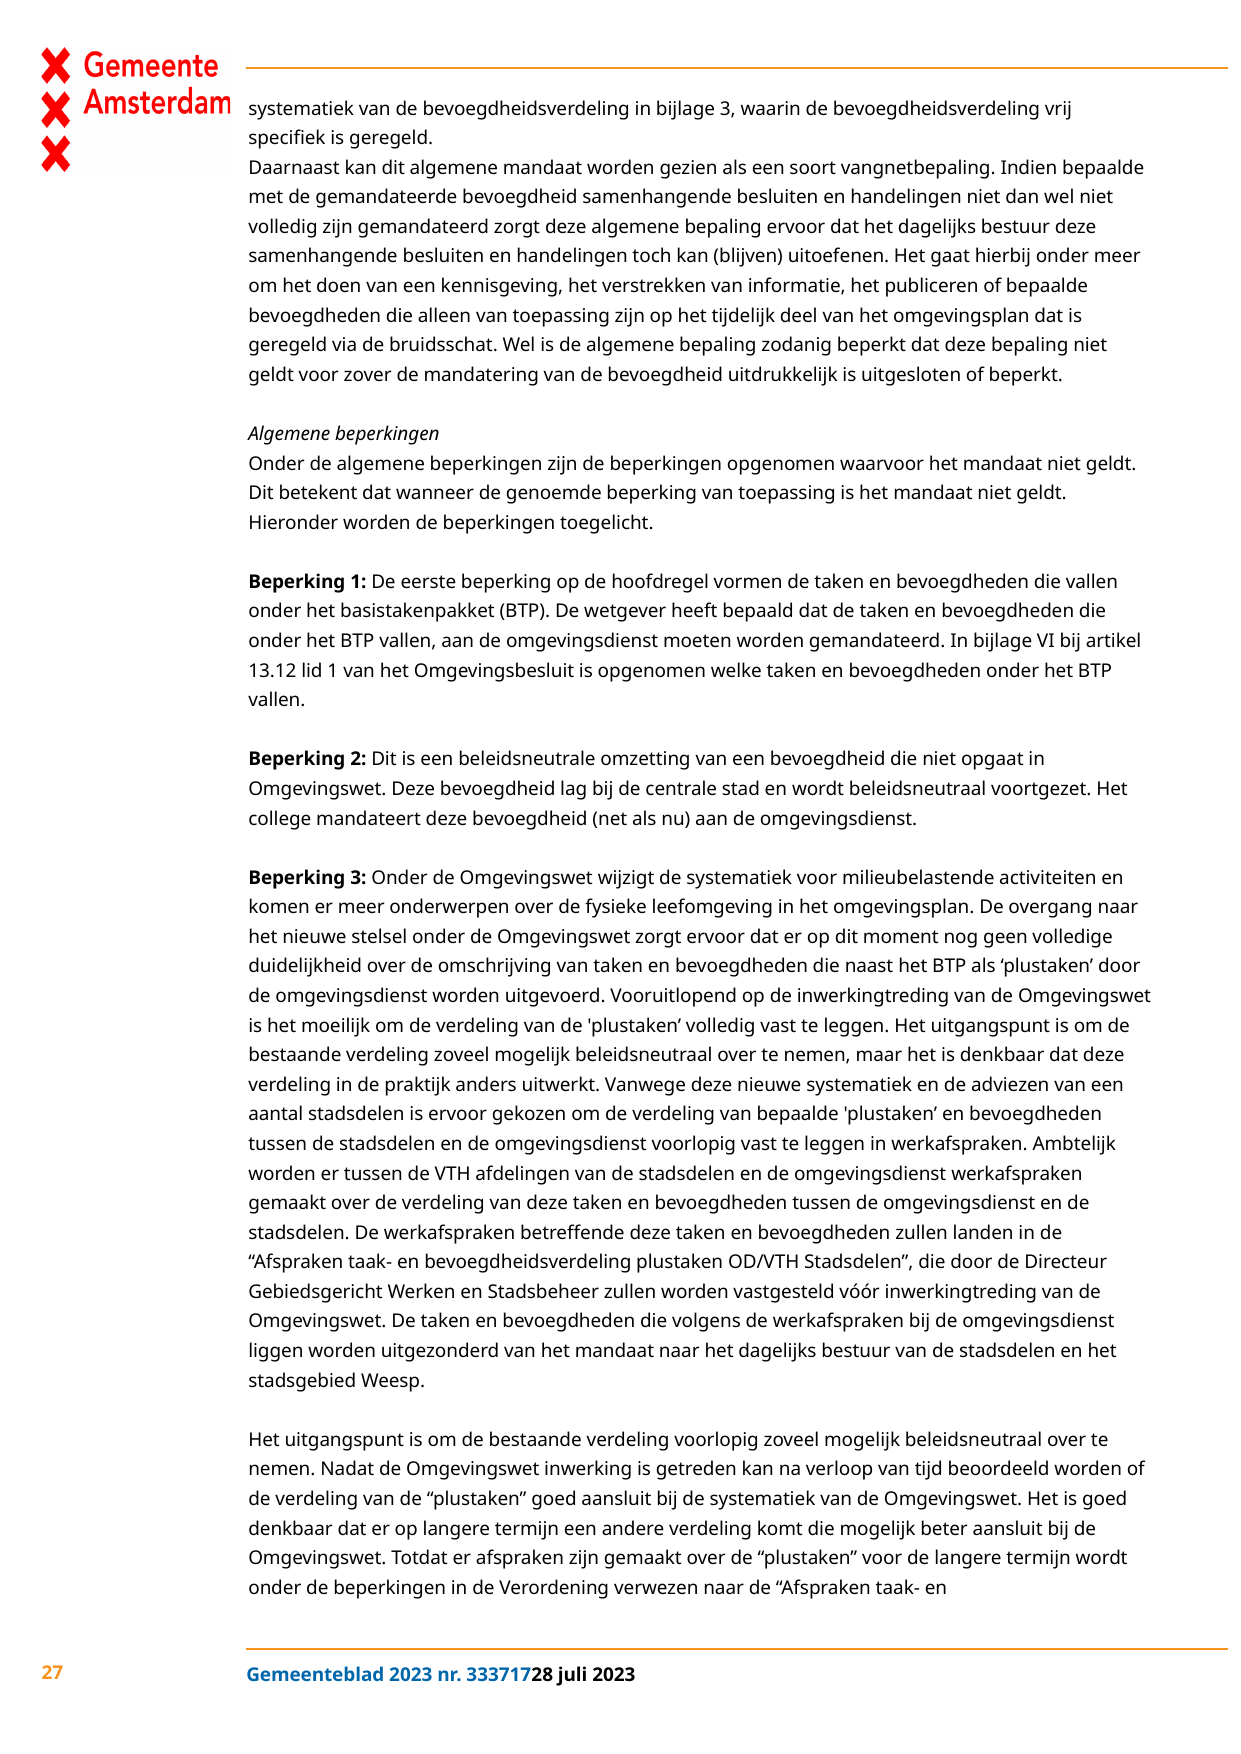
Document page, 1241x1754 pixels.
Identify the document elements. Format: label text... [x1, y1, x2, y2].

text Beperking 3: Onder de Omgevingswet wijzigt de systematiek voor milieubelastende activiteiten en komen er meer onderwerpen over de fysieke leefomgeving in het omgevingsplan. De overgang naar het nieuwe stelsel onder de Omgevingswet zorgt ervoor dat er op dit moment nog geen volledige duidelijkheid over de omschrijving van taken en bevoegdheden die naast het BTP als ‘plustaken’ door de omgevingsdienst worden uitgevoerd. Vooruitlopend op de inwerkingtreding van de Omgevingswet is het moeilijk om de verdeling van de 'plustaken’ volledig vast te leggen. Het uitgangspunt is om de bestaande verdeling zoveel mogelijk beleidsneutraal over te nemen, maar het is denkbaar dat deze verdeling in de praktijk anders uitwerkt. Vanwege deze nieuwe systematiek en de adviezen van een aantal stadsdelen is ervoor gekozen om de verdeling van bepaalde 'plustaken’ en bevoegdheden tussen de stadsdelen en de omgevingsdienst voorlopig vast te leggen in werkafspraken. Ambtelijk worden er tussen de VTH afdelingen van de stadsdelen en de omgevingsdienst werkafspraken gemaakt over de verdeling van deze taken en bevoegdheden tussen de omgevingsdienst en de stadsdelen. De werkafspraken betreffende deze taken en bevoegdheden zullen landen in de “Afspraken taak- en bevoegdheidsverdeling plustaken OD/VTH Stadsdelen”, die door de Directeur Gebiedsgericht Werken en Stadsbeheer zullen worden vastgesteld vóór inwerkingtreding van de Omgevingswet. De taken en bevoegdheden die volgens de werkafspraken bij de omgevingsdienst liggen worden uitgezonderd van het mandaat naar het dagelijks bestuur van de stadsdelen en het stadsgebied Weesp. [248, 864, 1152, 1393]
picture [41, 47, 231, 172]
text systematiek van de bevoegdheidsverdeling in bijlage 3, waarin de bevoegdheidsverdeling vrij specifiek is geregeld. [248, 95, 1152, 150]
text Beperking 2: Dit is een beleidsneutrale omzetting van een bevoegdheid die niet opgaat in Omgevingswet. Deze bevoegdheid lag bij de centrale stad en wordt beleidsneutraal voortgezet. Het college mandateert deze bevoegdheid (net als nu) aan de omgevingsdienst. [248, 746, 1152, 831]
text Daarnaast kan dit algemene mandaat worden gezien als een soort vangnetbepaling. Indien bepaalde met de gemandateerde bevoegdheid samenhangende besluiten en handelingen niet dan wel niet volledig zijn gemandateerd zorgt deze algemene bepaling ervoor dat het dagelijks bestuur deze samenhangende besluiten en handelingen toch kan (blijven) uitoefenen. Het gaat hierbij onder meer om het doen van een kennisgeving, het verstrekken van informatie, het publiceren of bepaalde bevoegdheden die alleen van toepassing zijn op het tijdelijk deel van het omgevingsplan dat is geregeld via de bruidsschat. Wel is de algemene bepaling zodanig beperkt dat deze bepaling niet geldt voor zover de mandatering van de bevoegdheid uitdrukkelijk is uitgesloten of beperkt. [248, 154, 1152, 387]
text Algemene beperkingen [248, 420, 1152, 446]
text Onder de algemene beperkingen zijn de beperkingen opgenomen waarvoor het mandaat niet geldt. Dit betekent dat wanneer de genoemde beperking van toepassing is het mandaat niet geldt. Hieronder worden de beperkingen toegelicht. [248, 450, 1152, 535]
text Beperking 1: De eerste beperking op de hoofdregel vormen de taken en bevoegdheden die vallen onder het basistakenpakket (BTP). De wetgever heeft bepaald dat de taken en bevoegdheden die onder het BTP vallen, aan de omgevingsdienst moeten worden gemandateerd. In bijlage VI bij artikel 13.12 lid 1 van het Omgevingsbesluit is opgenomen welke taken en bevoegdheden onder het BTP vallen. [248, 568, 1152, 712]
text Het uitgangspunt is om de bestaande verdeling voorlopig zoveel mogelijk beleidsneutraal over te nemen. Nadat de Omgevingswet inwerking is getreden kan na verloop van tijd beoordeeld worden of de verdeling van de “plustaken” goed aansluit bij de systematiek van de Omgevingswet. Het is goed denkbaar dat er op langere termijn een andere verdeling komt die mogelijk beter aansluit bij de Omgevingswet. Totdat er afspraken zijn gemaakt over de “plustaken” voor de langere termijn wordt onder de beperkingen in de Verordening verwezen naar de “Afspraken taak- en [248, 1426, 1152, 1600]
